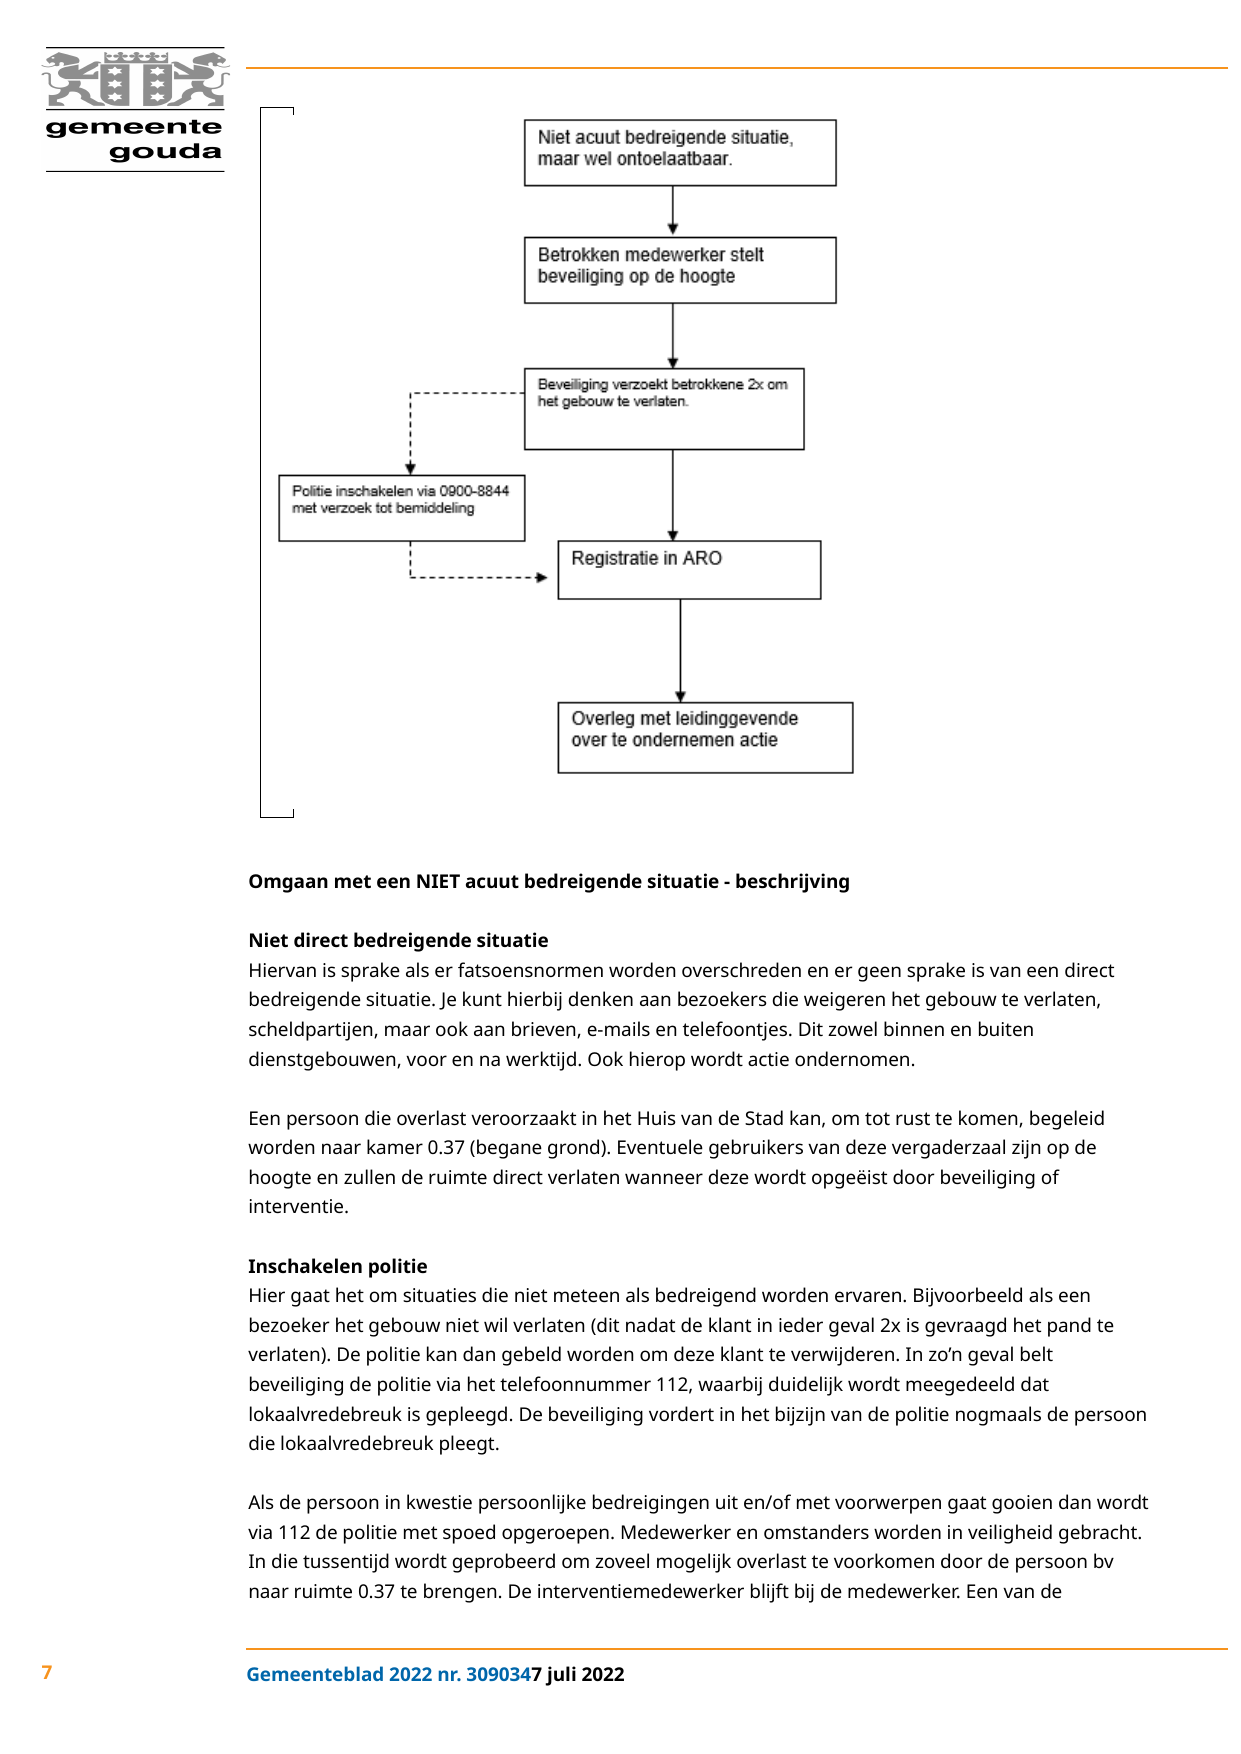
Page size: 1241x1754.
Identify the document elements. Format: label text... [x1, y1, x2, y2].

text Niet direct bedreigende situatie [248, 927, 1152, 953]
text Hiervan is sprake als er fatsoensnormen worden overschreden en er geen sprake is van een direct bedreigende situatie. Je kunt hierbij denken aan bezoekers die weigeren het gebouw te verlaten, scheldpartijen, maar ook aan brieven, e-mails en telefoontjes. Dit zowel binnen en buiten dienstgebouwen, voor en na werktijd. Ook hierop wordt actie ondernomen. [248, 957, 1152, 1071]
picture [268, 115, 860, 809]
picture [41, 47, 231, 172]
text Als de persoon in kwestie persoonlijke bedreigingen uit en/of met voorwerpen gaat gooien dan wordt via 112 de politie met spoed opgeroepen. Medewerker en omstanders worden in veiligheid gebracht. In die tussentijd wordt geprobeerd om zoveel mogelijk overlast te voorkomen door de persoon bv naar ruimte 0.37 te brengen. De interventiemedewerker blijft bij de medewerker. Een van de [248, 1489, 1152, 1604]
text Inschakelen politie [248, 1253, 1152, 1278]
text Een persoon die overlast veroorzaakt in het Huis van de Stad kan, om tot rust te komen, begeleid worden naar kamer 0.37 (begane grond). Eventuele gebruikers van deze vergaderzaal zijn op de hoogte en zullen de ruimte direct verlaten wanneer deze wordt opgeëist door beveiliging of interventie. [248, 1105, 1152, 1219]
text Omgaan met een NIET acuut bedreigende situatie - beschrijving [248, 868, 1152, 894]
text Hier gaat het om situaties die niet meteen als bedreigend worden ervaren. Bijvoorbeeld als een bezoeker het gebouw niet wil verlaten (dit nadat de klant in ieder geval 2x is gevraagd het pand te verlaten). De politie kan dan gebeld worden om deze klant te verwijderen. In zo’n geval belt beveiliging de politie via het telefoonnummer 112, waarbij duidelijk wordt meegedeeld dat lokaalvredebreuk is gepleegd. De beveiliging vordert in het bijzijn van de politie nogmaals de persoon die lokaalvredebreuk pleegt. [248, 1282, 1152, 1456]
